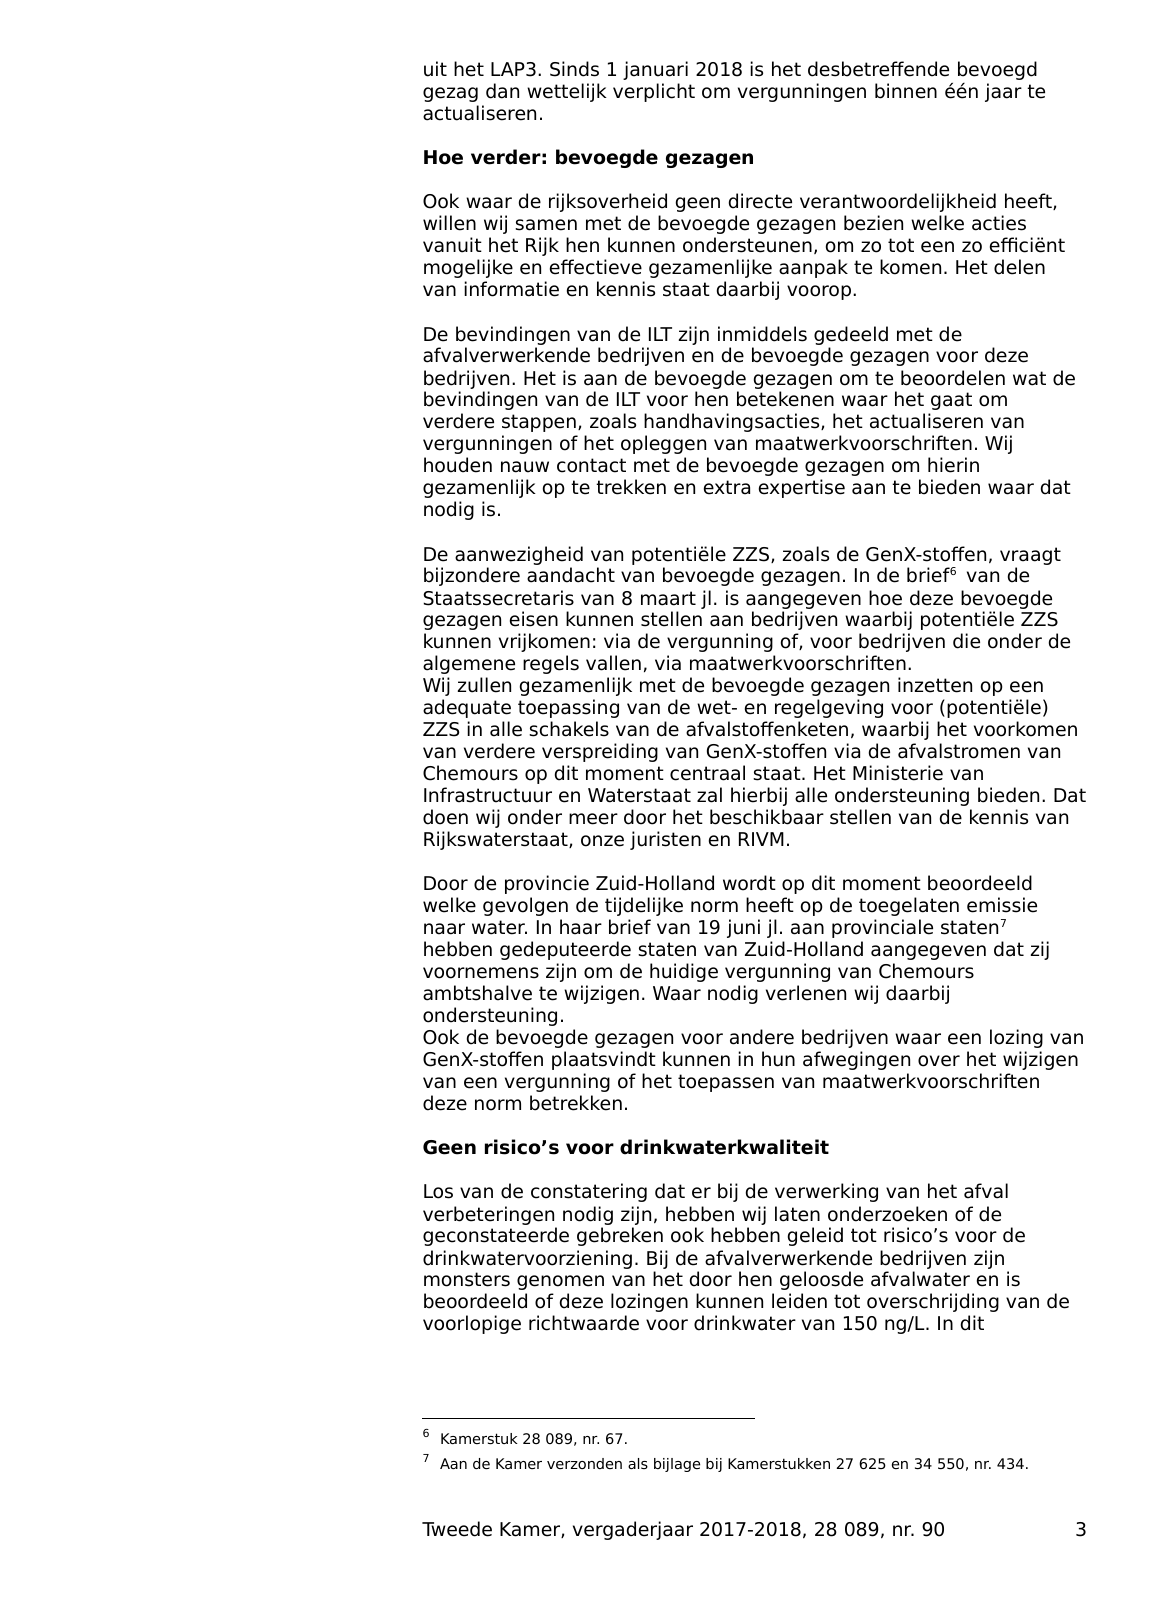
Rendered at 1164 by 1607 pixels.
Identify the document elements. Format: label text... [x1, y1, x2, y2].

text De bevindingen van de ILT zijn inmiddels gedeeld met de afvalverwerkende bedrijven en de bevoegde gezagen voor deze bedrijven. Het is aan de bevoegde gezagen om te beoordelen wat de bevindingen van de ILT voor hen betekenen waar het gaat om verdere stappen, zoals handhavingsacties, het actualiseren van vergunningen of het opleggen van maatwerkvoorschriften. Wij houden nauw contact met de bevoegde gezagen om hierin gezamenlijk op te trekken en extra expertise aan te bieden waar dat nodig is. [422, 323, 1087, 521]
text Door de provincie Zuid-Holland wordt op dit moment beoordeeld welke gevolgen de tijdelijke norm heeft op de toegelaten emissie naar water. In haar brief van 19 juni jl. aan provinciale staten hebben gedeputeerde staten van Zuid-Holland aangegeven dat zij voornemens zijn om de huidige vergunning van Chemours ambtshalve te wijzigen. Waar nodig verlenen wij daarbij ondersteuning. [422, 873, 1087, 1027]
text Wij zullen gezamenlijk met de bevoegde gezagen inzetten op een adequate toepassing van de wet- en regelgeving voor (potentiële) ZZS in alle schakels van de afvalstoffenketen, waarbij het voorkomen van verdere verspreiding van GenX-stoffen via de afvalstromen van Chemours op dit moment centraal staat. Het Ministerie van Infrastructuur en Waterstaat zal hierbij alle ondersteuning bieden. Dat doen wij onder meer door het beschikbaar stellen van de kennis van Rijkswaterstaat, onze juristen en RIVM. [422, 675, 1087, 851]
text Aan de Kamer verzonden als bijlage bij Kamerstukken 27 625 en 34 550, nr. 434. [422, 1452, 1087, 1474]
text Los van de constatering dat er bij de verwerking van het afval verbeteringen nodig zijn, hebben wij laten onderzoeken of de geconstateerde gebreken ook hebben geleid tot risico’s voor de drinkwatervoorziening. Bij de afvalverwerkende bedrijven zijn monsters genomen van het door hen geloosde afvalwater en is beoordeeld of deze lozingen kunnen leiden tot overschrijding van de voorlopige richtwaarde voor drinkwater van 150 ng/L. In dit [422, 1181, 1087, 1335]
text uit het LAP3. Sinds 1 januari 2018 is het desbetreffende bevoegd gezag dan wettelijk verplicht om vergunningen binnen één jaar te actualiseren. [422, 59, 1087, 125]
text De aanwezigheid van potentiële ZZS, zoals de GenX-stoffen, vraagt bijzondere aandacht van bevoegde gezagen. In de brief van de Staatssecretaris van 8 maart jl. is aangegeven hoe deze bevoegde gezagen eisen kunnen stellen aan bedrijven waarbij potentiële ZZS kunnen vrijkomen: via de vergunning of, voor bedrijven die onder de algemene regels vallen, via maatwerkvoorschriften. [422, 543, 1087, 675]
text Ook waar de rijksoverheid geen directe verantwoordelijkheid heeft, willen wij samen met de bevoegde gezagen bezien welke acties vanuit het Rijk hen kunnen ondersteunen, om zo tot een zo efficiënt mogelijke en effectieve gezamenlijke aanpak te komen. Het delen van informatie en kennis staat daarbij voorop. [422, 191, 1087, 301]
subtitle Geen risico’s voor drinkwaterkwaliteit [422, 1137, 1087, 1159]
text Ook de bevoegde gezagen voor andere bedrijven waar een lozing van GenX-stoffen plaatsvindt kunnen in hun afwegingen over het wijzigen van een vergunning of het toepassen van maatwerkvoorschriften deze norm betrekken. [422, 1027, 1087, 1115]
text Kamerstuk 28 089, nr. 67. [422, 1427, 1087, 1449]
subtitle Hoe verder: bevoegde gezagen [422, 147, 1087, 169]
